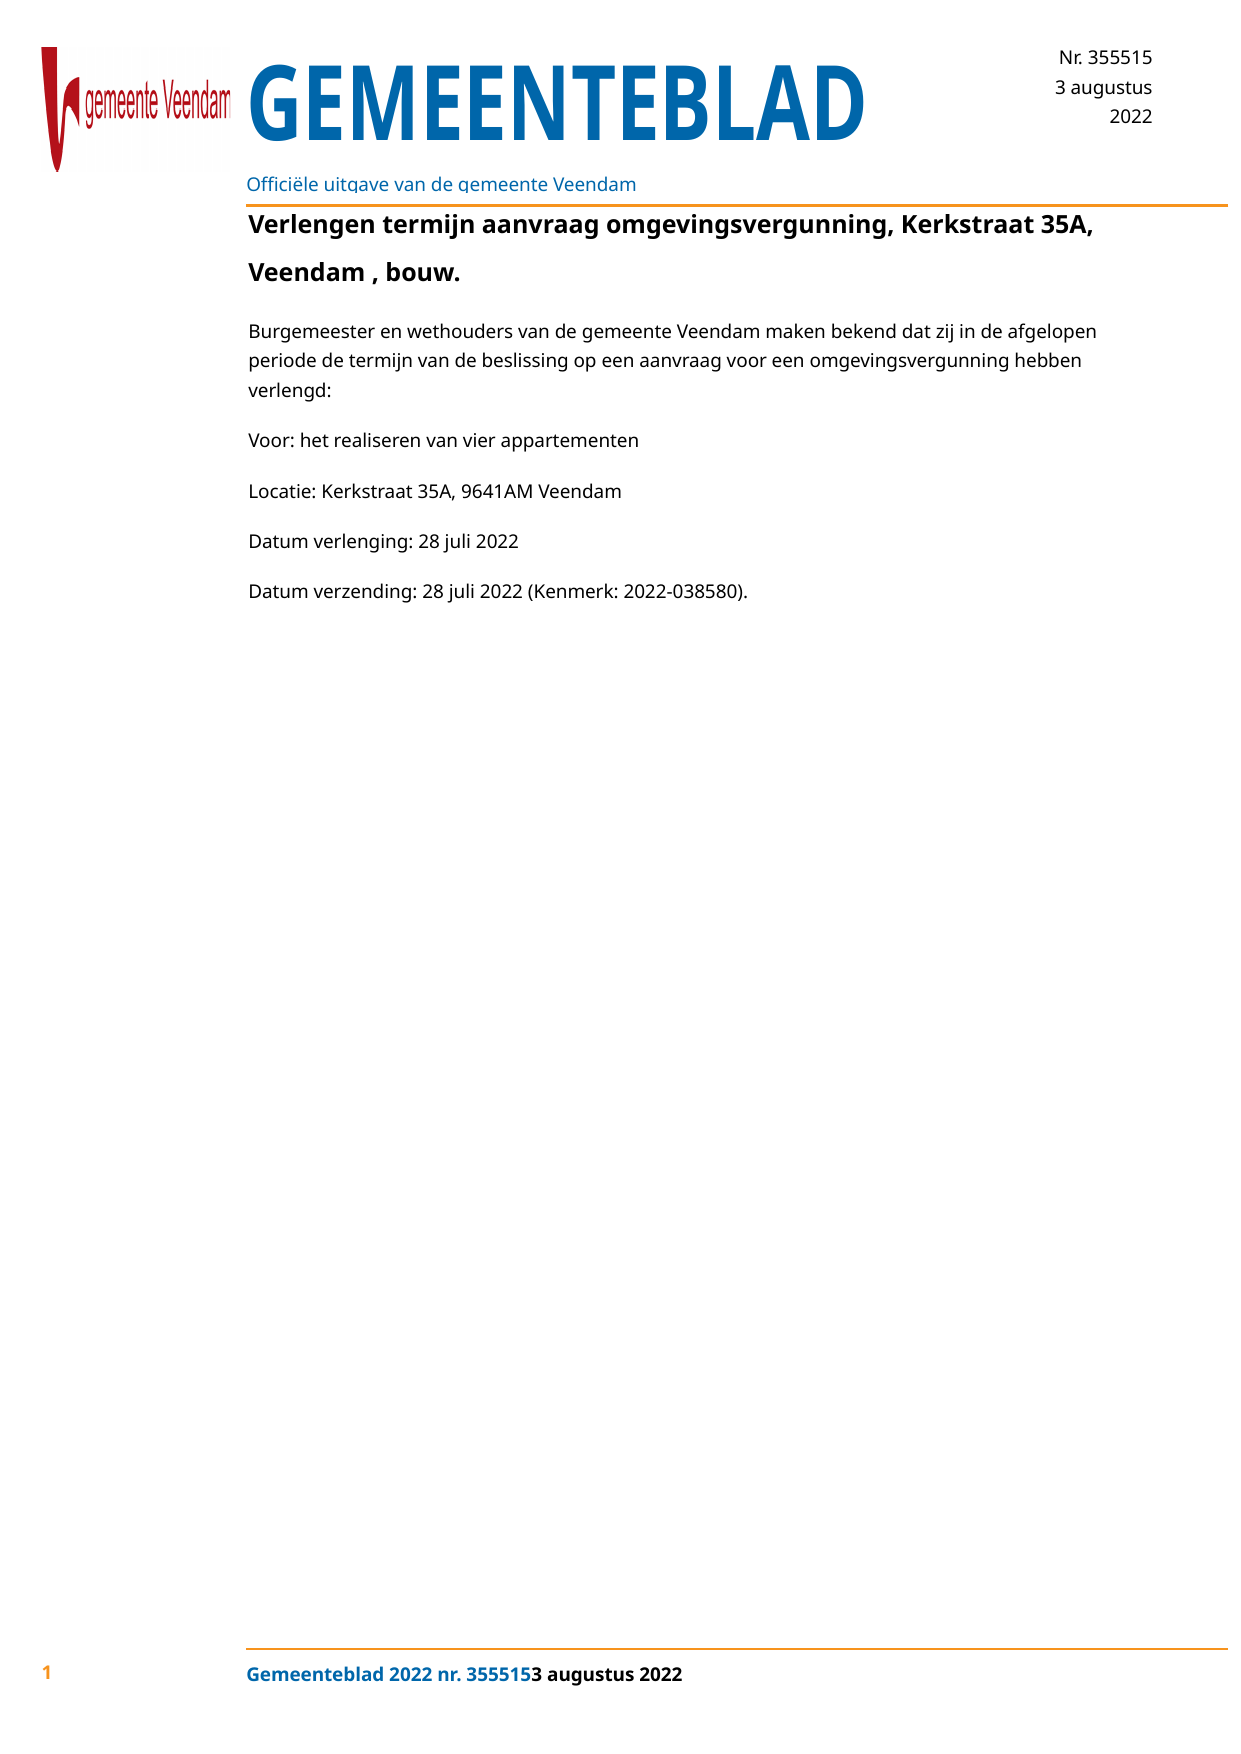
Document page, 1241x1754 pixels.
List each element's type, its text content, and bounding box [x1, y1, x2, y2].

text Verlengen termijn aanvraag omgevingsvergunning, Kerkstraat 35A, Veendam , bouw. [248, 207, 1152, 288]
text Burgemeester en wethouders van de gemeente Veendam maken bekend dat zij in de afgelopen periode de termijn van de beslissing op een aanvraag voor een omgevingsvergunning hebben verlengd: [248, 318, 1152, 403]
text Datum verzending: 28 juli 2022 (Kenmerk: 2022-038580). [248, 579, 1152, 604]
text Locatie: Kerkstraat 35A, 9641AM Veendam [248, 478, 1152, 504]
text Datum verlenging: 28 juli 2022 [248, 528, 1152, 554]
text Voor: het realiseren van vier appartementen [248, 427, 1152, 453]
picture [41, 47, 231, 172]
